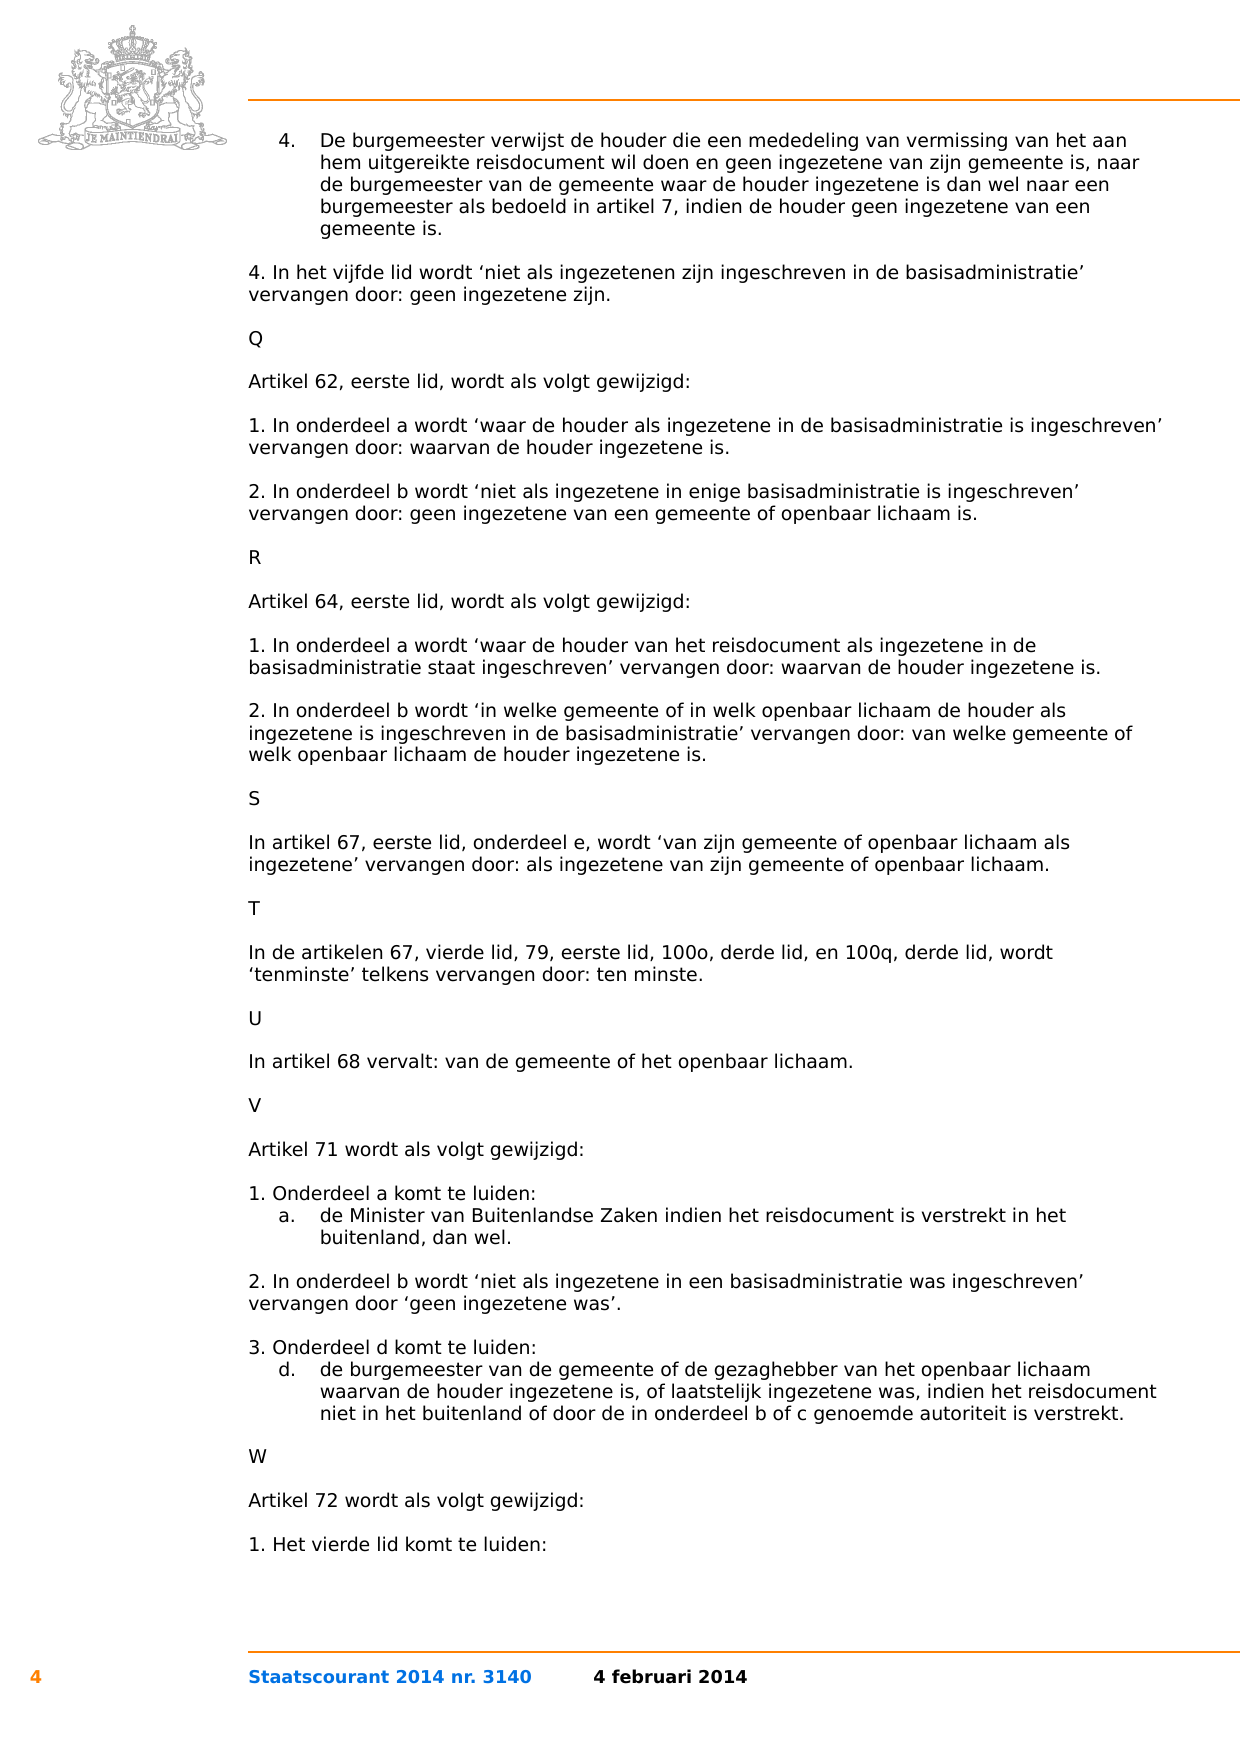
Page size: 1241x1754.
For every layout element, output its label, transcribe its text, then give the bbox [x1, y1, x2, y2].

text 3. Onderdeel d komt te luiden: [248, 1337, 1163, 1359]
text T [248, 898, 1163, 920]
text 2. In onderdeel b wordt ‘niet als ingezetene in een basisadministratie was ingeschreven’ vervangen door ‘geen ingezetene was’. [248, 1271, 1163, 1315]
text In artikel 67, eerste lid, onderdeel e, wordt ‘van zijn gemeente of openbaar lichaam als ingezetene’ vervangen door: als ingezetene van zijn gemeente of openbaar lichaam. [248, 832, 1163, 876]
text 1. In onderdeel a wordt ‘waar de houder van het reisdocument als ingezetene in de basisadministratie staat ingeschreven’ vervangen door: waarvan de houder ingezetene is. [248, 634, 1163, 678]
text S [248, 788, 1163, 810]
text a. de Minister van Buitenlandse Zaken indien het reisdocument is verstrekt in het buitenland, dan wel. [278, 1205, 1163, 1249]
text Artikel 71 wordt als volgt gewijzigd: [248, 1139, 1163, 1161]
text 1. Onderdeel a komt te luiden: [248, 1183, 1163, 1205]
text d. de burgemeester van de gemeente of de gezaghebber van het openbaar lichaam waarvan de houder ingezetene is, of laatstelijk ingezetene was, indien het reisdocument niet in het buitenland of door de in onderdeel b of c genoemde autoriteit is verstrekt. [278, 1359, 1163, 1424]
text 2. In onderdeel b wordt ‘in welke gemeente of in welk openbaar lichaam de houder als ingezetene is ingeschreven in de basisadministratie’ vervangen door: van welke gemeente of welk openbaar lichaam de houder ingezetene is. [248, 700, 1163, 766]
text 4. In het vijfde lid wordt ‘niet als ingezetenen zijn ingeschreven in de basisadministratie’ vervangen door: geen ingezetene zijn. [248, 262, 1163, 306]
text 2. In onderdeel b wordt ‘niet als ingezetene in enige basisadministratie is ingeschreven’ vervangen door: geen ingezetene van een gemeente of openbaar lichaam is. [248, 481, 1163, 525]
text 1. Het vierde lid komt te luiden: [248, 1534, 1163, 1556]
picture [38, 25, 227, 150]
text Artikel 62, eerste lid, wordt als volgt gewijzigd: [248, 371, 1163, 393]
text Artikel 64, eerste lid, wordt als volgt gewijzigd: [248, 591, 1163, 613]
text U [248, 1008, 1163, 1029]
text V [248, 1095, 1163, 1117]
text 1. In onderdeel a wordt ‘waar de houder als ingezetene in de basisadministratie is ingeschreven’ vervangen door: waarvan de houder ingezetene is. [248, 415, 1163, 459]
text 4. De burgemeester verwijst de houder die een mededeling van vermissing van het aan hem uitgereikte reisdocument wil doen en geen ingezetene van zijn gemeente is, naar de burgemeester van de gemeente waar de houder ingezetene is dan wel naar een burgemeester als bedoeld in artikel 7, indien de houder geen ingezetene van een gemeente is. [278, 130, 1163, 240]
text W [248, 1446, 1163, 1468]
text In artikel 68 vervalt: van de gemeente of het openbaar lichaam. [248, 1051, 1163, 1073]
text R [248, 547, 1163, 569]
text In de artikelen 67, vierde lid, 79, eerste lid, 100o, derde lid, en 100q, derde lid, wordt ‘tenminste’ telkens vervangen door: ten minste. [248, 942, 1163, 986]
text Artikel 72 wordt als volgt gewijzigd: [248, 1490, 1163, 1512]
text Q [248, 327, 1163, 349]
